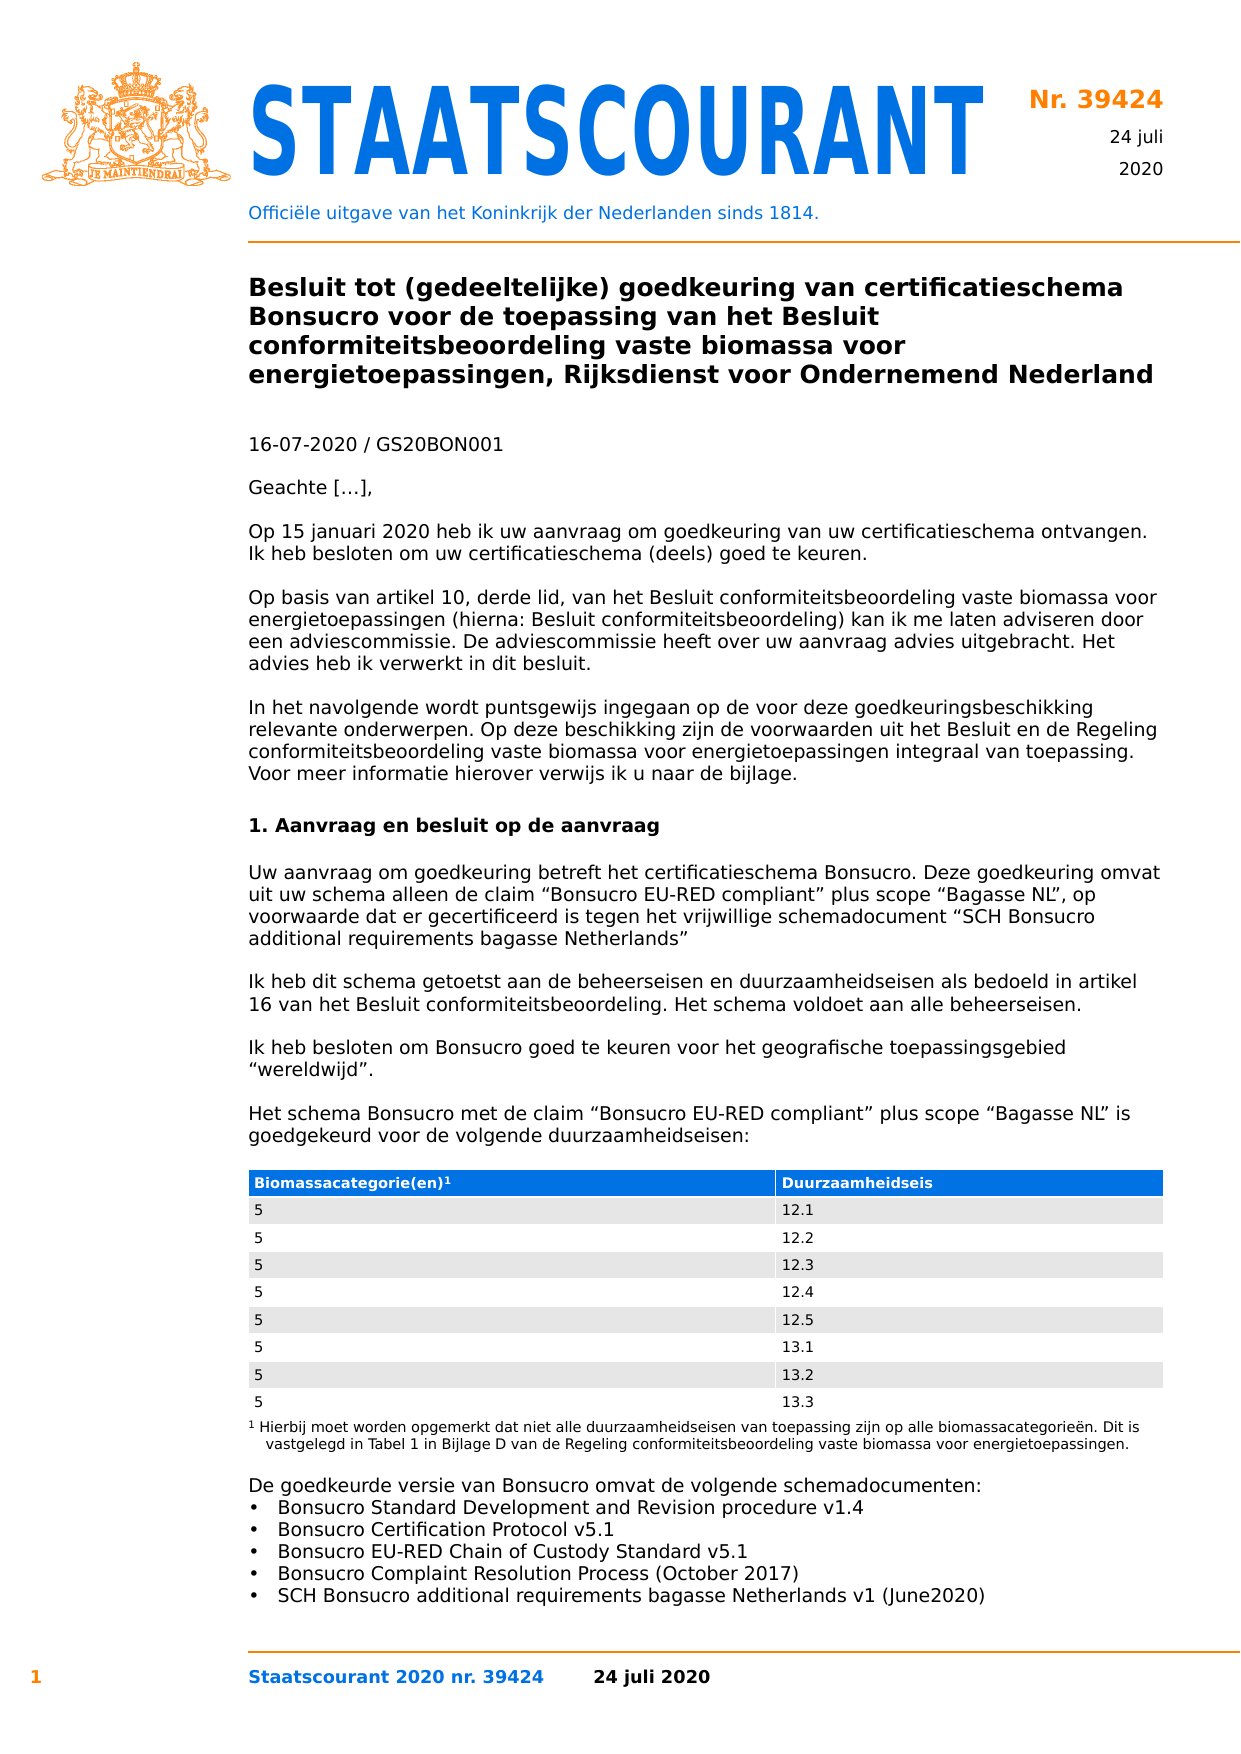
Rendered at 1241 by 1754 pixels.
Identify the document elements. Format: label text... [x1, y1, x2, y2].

text • Bonsucro Standard Development and Revision procedure v1.4 [248, 1497, 1163, 1519]
table_cell 13.1 [776, 1334, 1163, 1361]
text Ik heb dit schema getoetst aan de beheerseisen en duurzaamheidseisen als bedoeld in artikel 16 van het Besluit conformiteitsbeoordeling. Het schema voldoet aan alle beheerseisen. [248, 971, 1163, 1015]
subtitle 1. Aanvraag en besluit op de aanvraag [248, 815, 1163, 837]
table_cell 5 [249, 1334, 775, 1361]
text • SCH Bonsucro additional requirements bagasse Netherlands v1 (June2020) [248, 1585, 1163, 1607]
table_cell 13.3 [776, 1389, 1163, 1416]
table_cell 5 [249, 1389, 775, 1416]
text Ik heb besloten om Bonsucro goed te keuren voor het geografische toepassingsgebied “wereldwijd”. [248, 1037, 1163, 1081]
table_cell Officiële uitgave van het Koninkrijk der Nederlanden sinds 1814. [248, 203, 1240, 241]
table_cell 24 juli [998, 121, 1240, 153]
table_cell 5 [249, 1198, 775, 1224]
table_header [25, 62, 248, 241]
text Uw aanvraag om goedkeuring betreft het certificatieschema Bonsucro. Deze goedkeuring omvat uit uw schema alleen de claim “Bonsucro EU-RED compliant” plus scope “Bagasse NL”, op voorwaarde dat er gecertificeerd is tegen het vrijwillige schemadocument “SCH Bonsucro additional requirements bagasse Netherlands” [248, 862, 1163, 949]
table_cell 12.4 [776, 1280, 1163, 1306]
subtitle Besluit tot (gedeeltelijke) goedkeuring van certificatieschema Bonsucro voor de toepassing van het Besluit conformiteitsbeoordeling vaste biomassa voor energietoepassingen, Rijksdienst voor Ondernemend Nederland [248, 273, 1163, 390]
table_cell 12.3 [776, 1252, 1163, 1278]
table_cell 12.1 [776, 1198, 1163, 1224]
table_cell 1 Hierbij moet worden opgemerkt dat niet alle duurzaamheidseisen van toepassing zijn op alle biomassacategorieën. Dit is vastgelegd in Tabel 1 in Bijlage D van de Regeling conformiteitsbeoordeling vaste biomassa voor energietoepassingen. [248, 1417, 1163, 1453]
table_header STAATSCOURANT [248, 62, 998, 203]
text De goedkeurde versie van Bonsucro omvat de volgende schemadocumenten: [248, 1475, 1163, 1497]
text 16-07-2020 / GS20BON001 [248, 433, 1163, 455]
text In het navolgende wordt puntsgewijs ingegaan op de voor deze goedkeuringsbeschikking relevante onderwerpen. Op deze beschikking zijn de voorwaarden uit het Besluit en de Regeling conformiteitsbeoordeling vaste biomassa voor energietoepassingen integraal van toepassing. Voor meer informatie hierover verwijs ik u naar de bijlage. [248, 697, 1163, 785]
table_cell 2020 [998, 153, 1240, 203]
text Op basis van artikel 10, derde lid, van het Besluit conformiteitsbeoordeling vaste biomassa voor energietoepassingen (hierna: Besluit conformiteitsbeoordeling) kan ik me laten adviseren door een adviescommissie. De adviescommissie heeft over uw aanvraag advies uitgebracht. Het advies heb ik verwerkt in dit besluit. [248, 587, 1163, 675]
table_cell 12.2 [776, 1225, 1163, 1251]
table_cell 12.5 [776, 1307, 1163, 1333]
text • Bonsucro Complaint Resolution Process (October 2017) [248, 1563, 1163, 1585]
table_cell 5 [249, 1362, 775, 1388]
table_cell 13.2 [776, 1362, 1163, 1388]
table_cell 5 [249, 1225, 775, 1251]
table_cell 5 [249, 1307, 775, 1333]
text Geachte […], [248, 477, 1163, 499]
table_header Duurzaamheidseis [776, 1170, 1163, 1196]
text • Bonsucro Certification Protocol v5.1 [248, 1519, 1163, 1541]
table_cell 5 [249, 1252, 775, 1278]
text Het schema Bonsucro met de claim “Bonsucro EU-RED compliant” plus scope “Bagasse NL” is goedgekeurd voor de volgende duurzaamheidseisen: [248, 1103, 1163, 1147]
table_cell 5 [249, 1280, 775, 1306]
text Op 15 januari 2020 heb ik uw aanvraag om goedkeuring van uw certificatieschema ontvangen. Ik heb besloten om uw certificatieschema (deels) goed te keuren. [248, 521, 1163, 565]
text • Bonsucro EU-RED Chain of Custody Standard v5.1 [248, 1541, 1163, 1563]
table_header Biomassacategorie(en)1 [249, 1170, 775, 1196]
picture [41, 62, 231, 186]
table_header Nr. 39424 [998, 62, 1240, 121]
